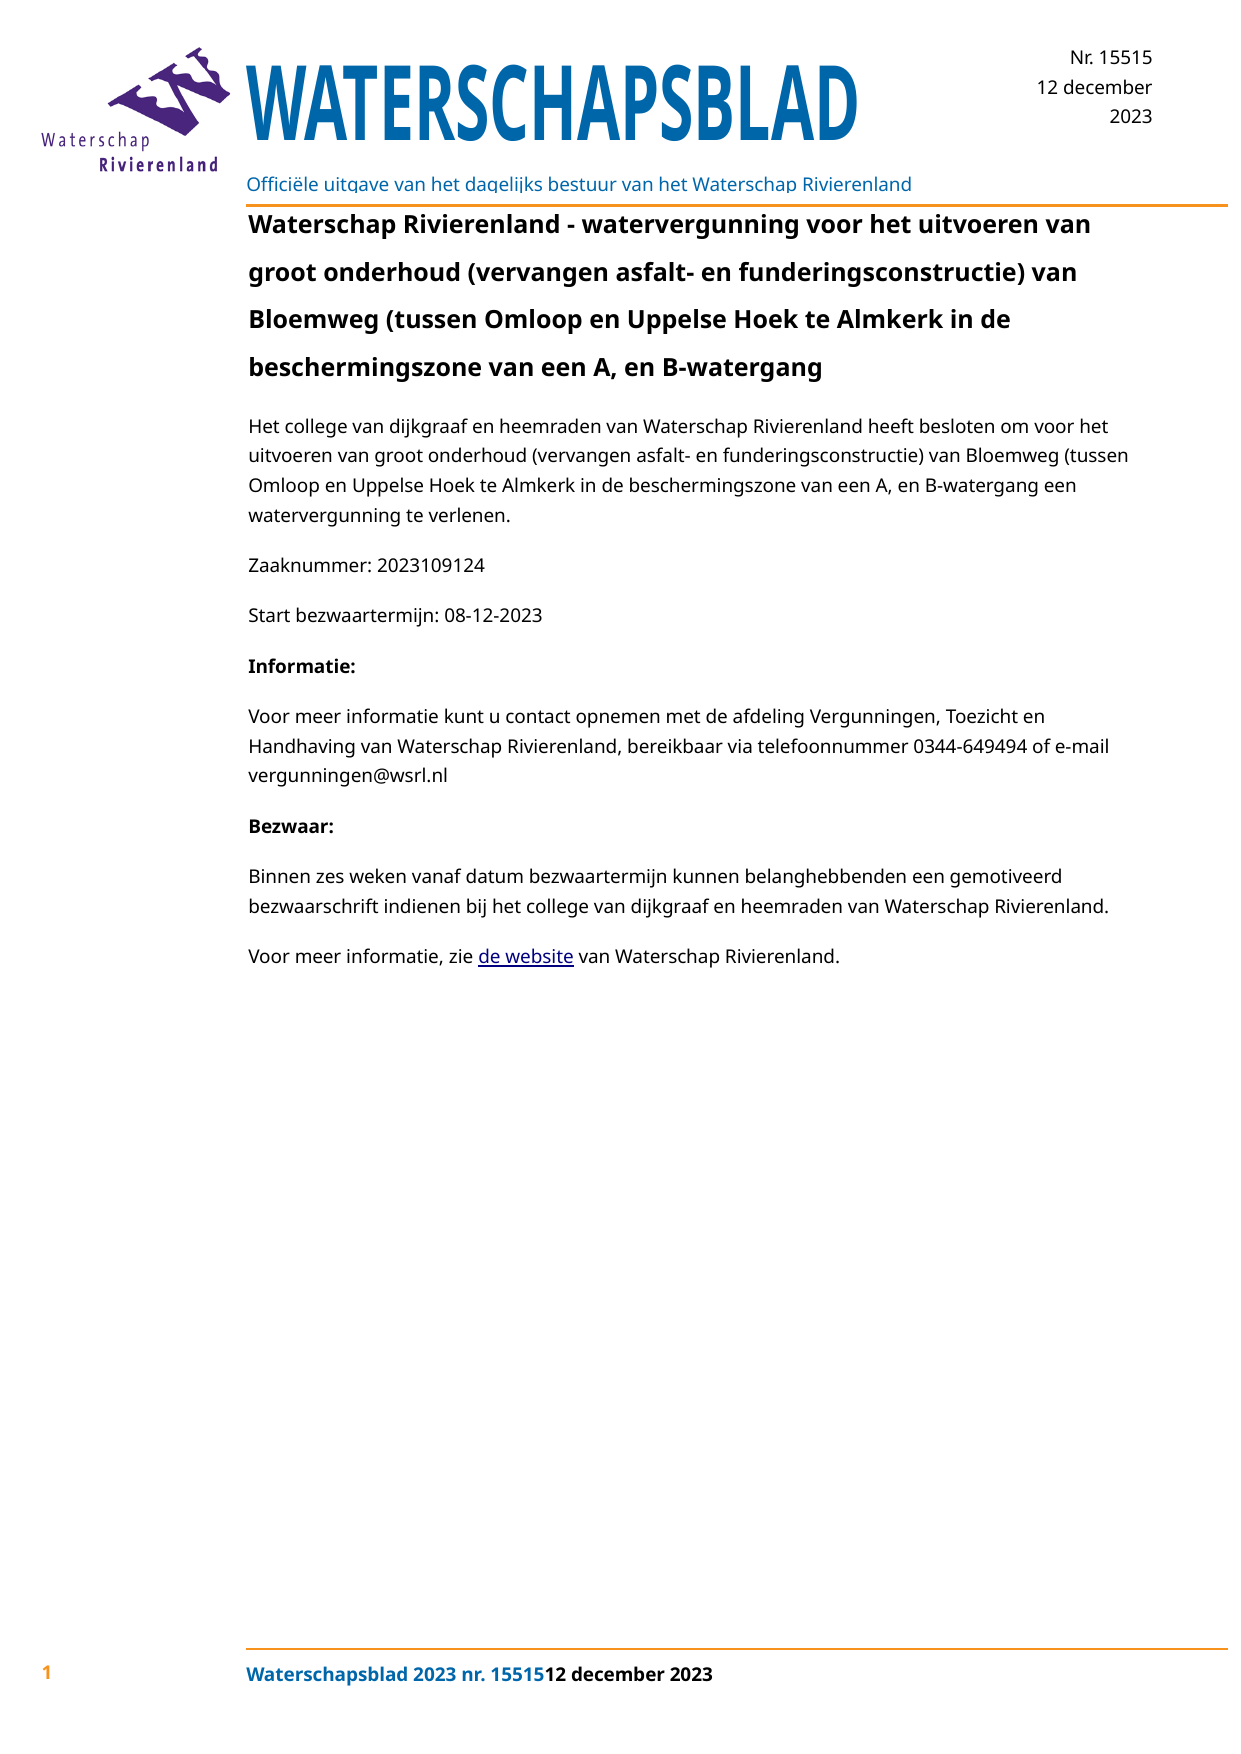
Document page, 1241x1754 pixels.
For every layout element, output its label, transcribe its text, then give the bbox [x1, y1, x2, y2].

text Binnen zes weken vanaf datum bezwaartermijn kunnen belanghebbenden een gemotiveerd bezwaarschrift indienen bij het college van dijkgraaf en heemraden van Waterschap Rivierenland. [248, 863, 1152, 919]
text Start bezwaartermijn: 08-12-2023 [248, 603, 1152, 628]
text Informatie: [248, 653, 1152, 679]
text Waterschap Rivierenland - watervergunning voor het uitvoeren van groot onderhoud (vervangen asfalt- en funderingsconstructie) van Bloemweg (tussen Omloop en Uppelse Hoek te Almkerk in de beschermingszone van een A, en B-watergang [248, 207, 1152, 384]
picture [41, 47, 231, 172]
text Zaaknummer: 2023109124 [248, 552, 1152, 578]
text Voor meer informatie kunt u contact opnemen met de afdeling Vergunningen, Toezicht en Handhaving van Waterschap Rivierenland, bereikbaar via telefoonnummer 0344-649494 of e-mail vergunningen@wsrl.nl [248, 703, 1152, 788]
text Bezwaar: [248, 813, 1152, 839]
text Het college van dijkgraaf en heemraden van Waterschap Rivierenland heeft besloten om voor het uitvoeren van groot onderhoud (vervangen asfalt- en funderingsconstructie) van Bloemweg (tussen Omloop en Uppelse Hoek te Almkerk in de beschermingszone van een A, en B-watergang een watervergunning te verlenen. [248, 413, 1152, 528]
text Voor meer informatie, zie de website van Waterschap Rivierenland. [248, 943, 1152, 969]
